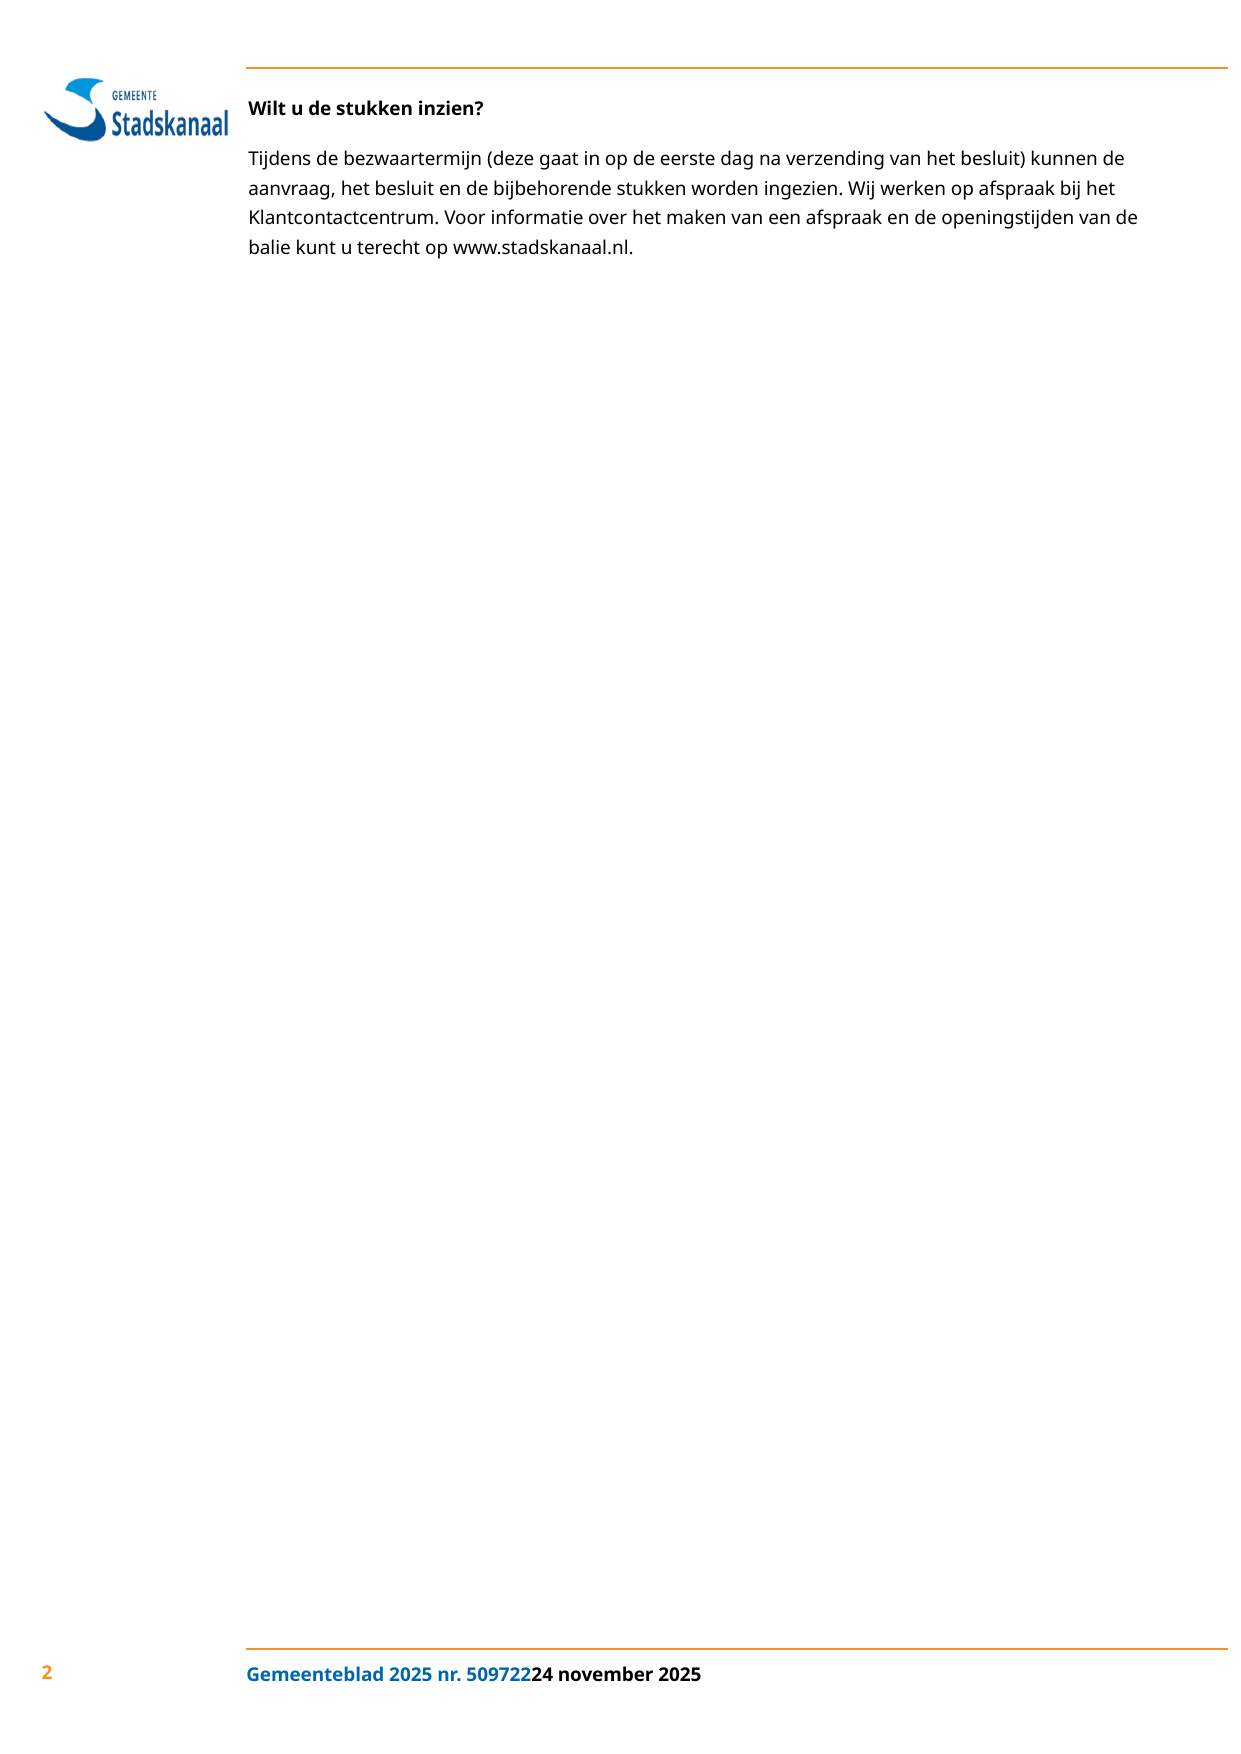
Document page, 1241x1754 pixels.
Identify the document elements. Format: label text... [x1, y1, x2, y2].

text Tijdens de bezwaartermijn (deze gaat in op de eerste dag na verzending van het besluit) kunnen de aanvraag, het besluit en de bijbehorende stukken worden ingezien. Wij werken op afspraak bij het Klantcontactcentrum. Voor informatie over het maken van een afspraak en de openingstijden van de balie kunt u terecht op www.stadskanaal.nl. [248, 145, 1152, 260]
picture [41, 47, 231, 172]
text Wilt u de stukken inzien? [248, 95, 1152, 121]
